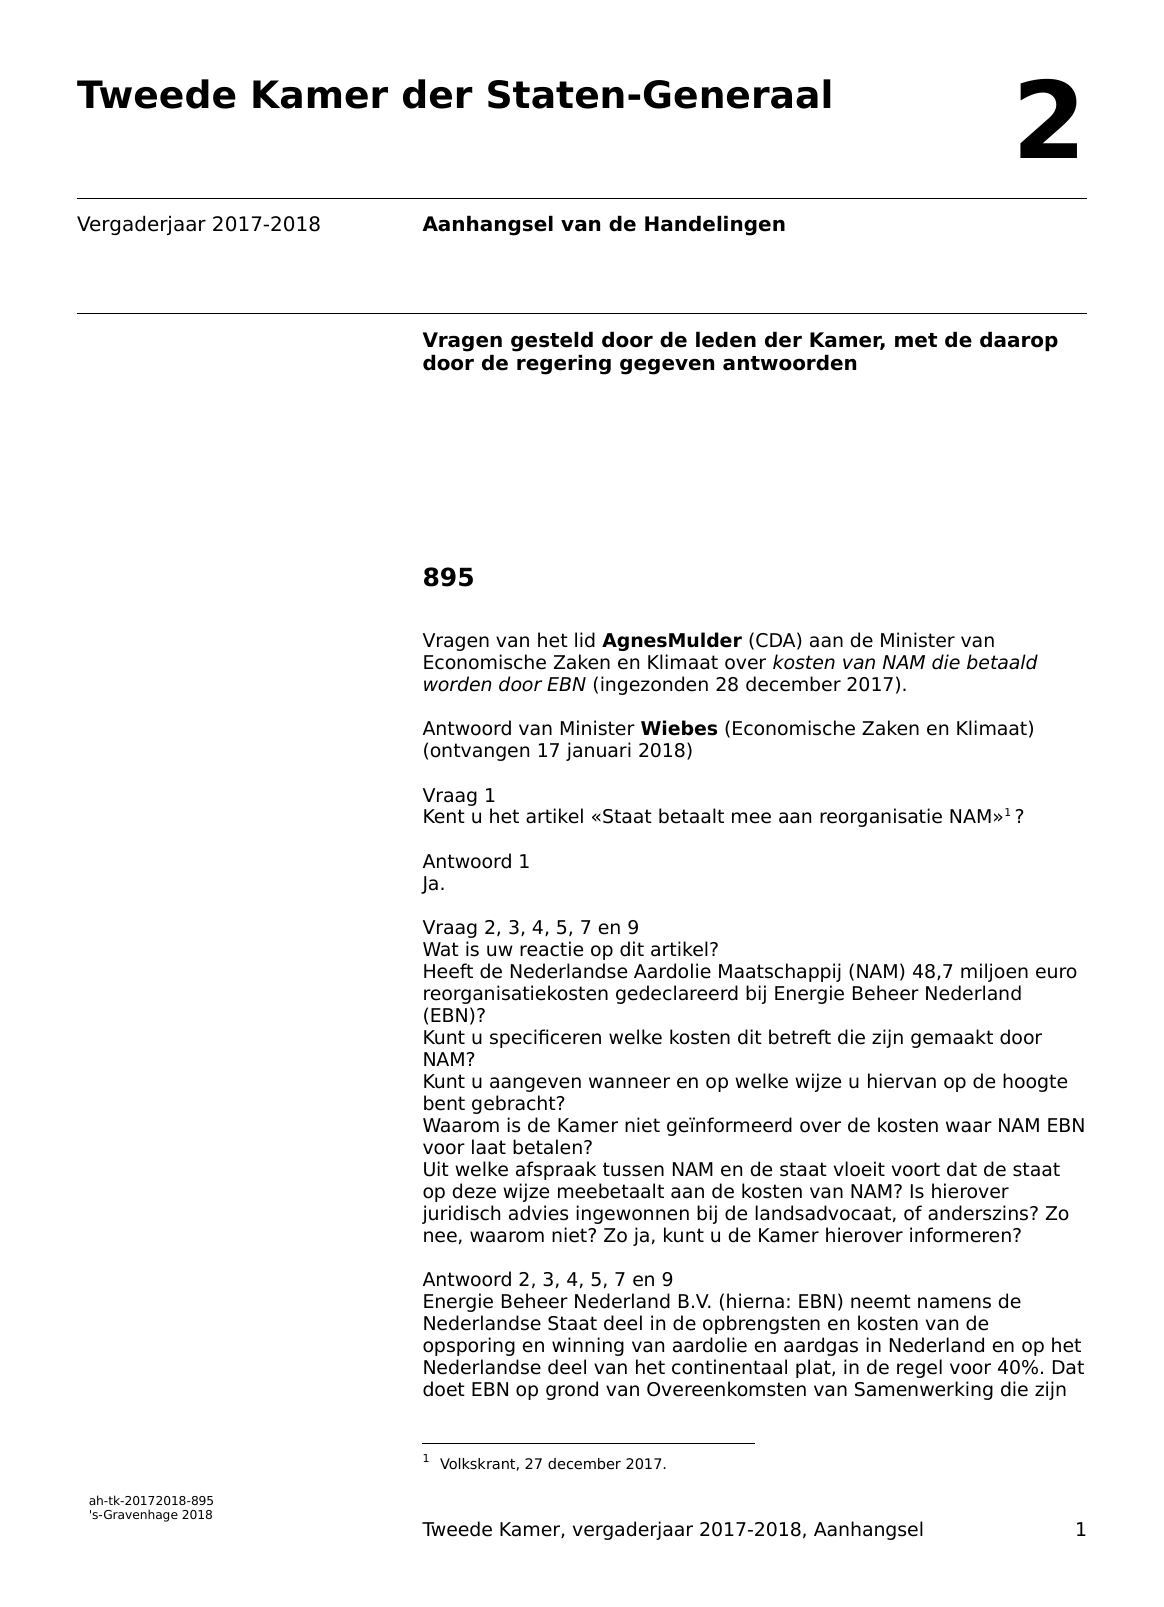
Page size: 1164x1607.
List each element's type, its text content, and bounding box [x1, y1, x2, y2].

table_cell Vergaderjaar 2017-2018 [77, 199, 422, 313]
text Wat is uw reactie op dit artikel? [422, 939, 1087, 961]
text Heeft de Nederlandse Aardolie Maatschappij (NAM) 48,7 miljoen euro reorganisatiekosten gedeclareerd bij Energie Beheer Nederland (EBN)? [422, 961, 1087, 1027]
text Vraag 1 [422, 784, 1087, 806]
text Antwoord 1 [422, 851, 1087, 873]
text Kunt u specificeren welke kosten dit betreft die zijn gemaakt door NAM? [422, 1027, 1087, 1071]
text ah-tk-20172018-895 [88, 1494, 323, 1508]
text 895 [422, 563, 1087, 592]
text Vraag 2, 3, 4, 5, 7 en 9 [422, 917, 1087, 939]
text Uit welke afspraak tussen NAM en de staat vloeit voort dat de staat op deze wijze meebetaalt aan de kosten van NAM? Is hierover juridisch advies ingewonnen bij de landsadvocaat, of anderszins? Zo nee, waarom niet? Zo ja, kunt u de Kamer hierover informeren? [422, 1158, 1087, 1246]
table_cell Aanhangsel van de Handelingen [422, 199, 1087, 313]
text Antwoord van Minister Wiebes (Economische Zaken en Klimaat) (ontvangen 17 januari 2018) [422, 718, 1087, 762]
table_header Tweede Kamer der Staten-Generaal [77, 59, 886, 198]
table_cell Vragen gesteld door de leden der Kamer, met de daarop door de regering gegeven antwoorden [422, 314, 1087, 375]
text 's-Gravenhage 2018 [88, 1508, 323, 1522]
text Waarom is de Kamer niet geïnformeerd over de kosten waar NAM EBN voor laat betalen? [422, 1114, 1087, 1158]
text Kent u het artikel «Staat betaalt mee aan reorganisatie NAM»? [422, 806, 1087, 828]
text Volkskrant, 27 december 2017. [422, 1452, 1087, 1474]
text Ja. [422, 873, 1087, 894]
text Antwoord 2, 3, 4, 5, 7 en 9 [422, 1269, 1087, 1291]
text Kunt u aangeven wanneer en op welke wijze u hiervan op de hoogte bent gebracht? [422, 1071, 1087, 1114]
text Vragen van het lid AgnesMulder (CDA) aan de Minister van Economische Zaken en Klimaat over kosten van NAM die betaald worden door EBN (ingezonden 28 december 2017). [422, 630, 1087, 696]
text Energie Beheer Nederland B.V. (hierna: EBN) neemt namens de Nederlandse Staat deel in de opbrengsten en kosten van de opsporing en winning van aardolie en aardgas in Nederland en op het Nederlandse deel van het continentaal plat, in de regel voor 40%. Dat doet EBN op grond van Overeenkomsten van Samenwerking die zijn [422, 1291, 1087, 1401]
table_header 2 [886, 59, 1087, 198]
table_cell [77, 314, 422, 375]
